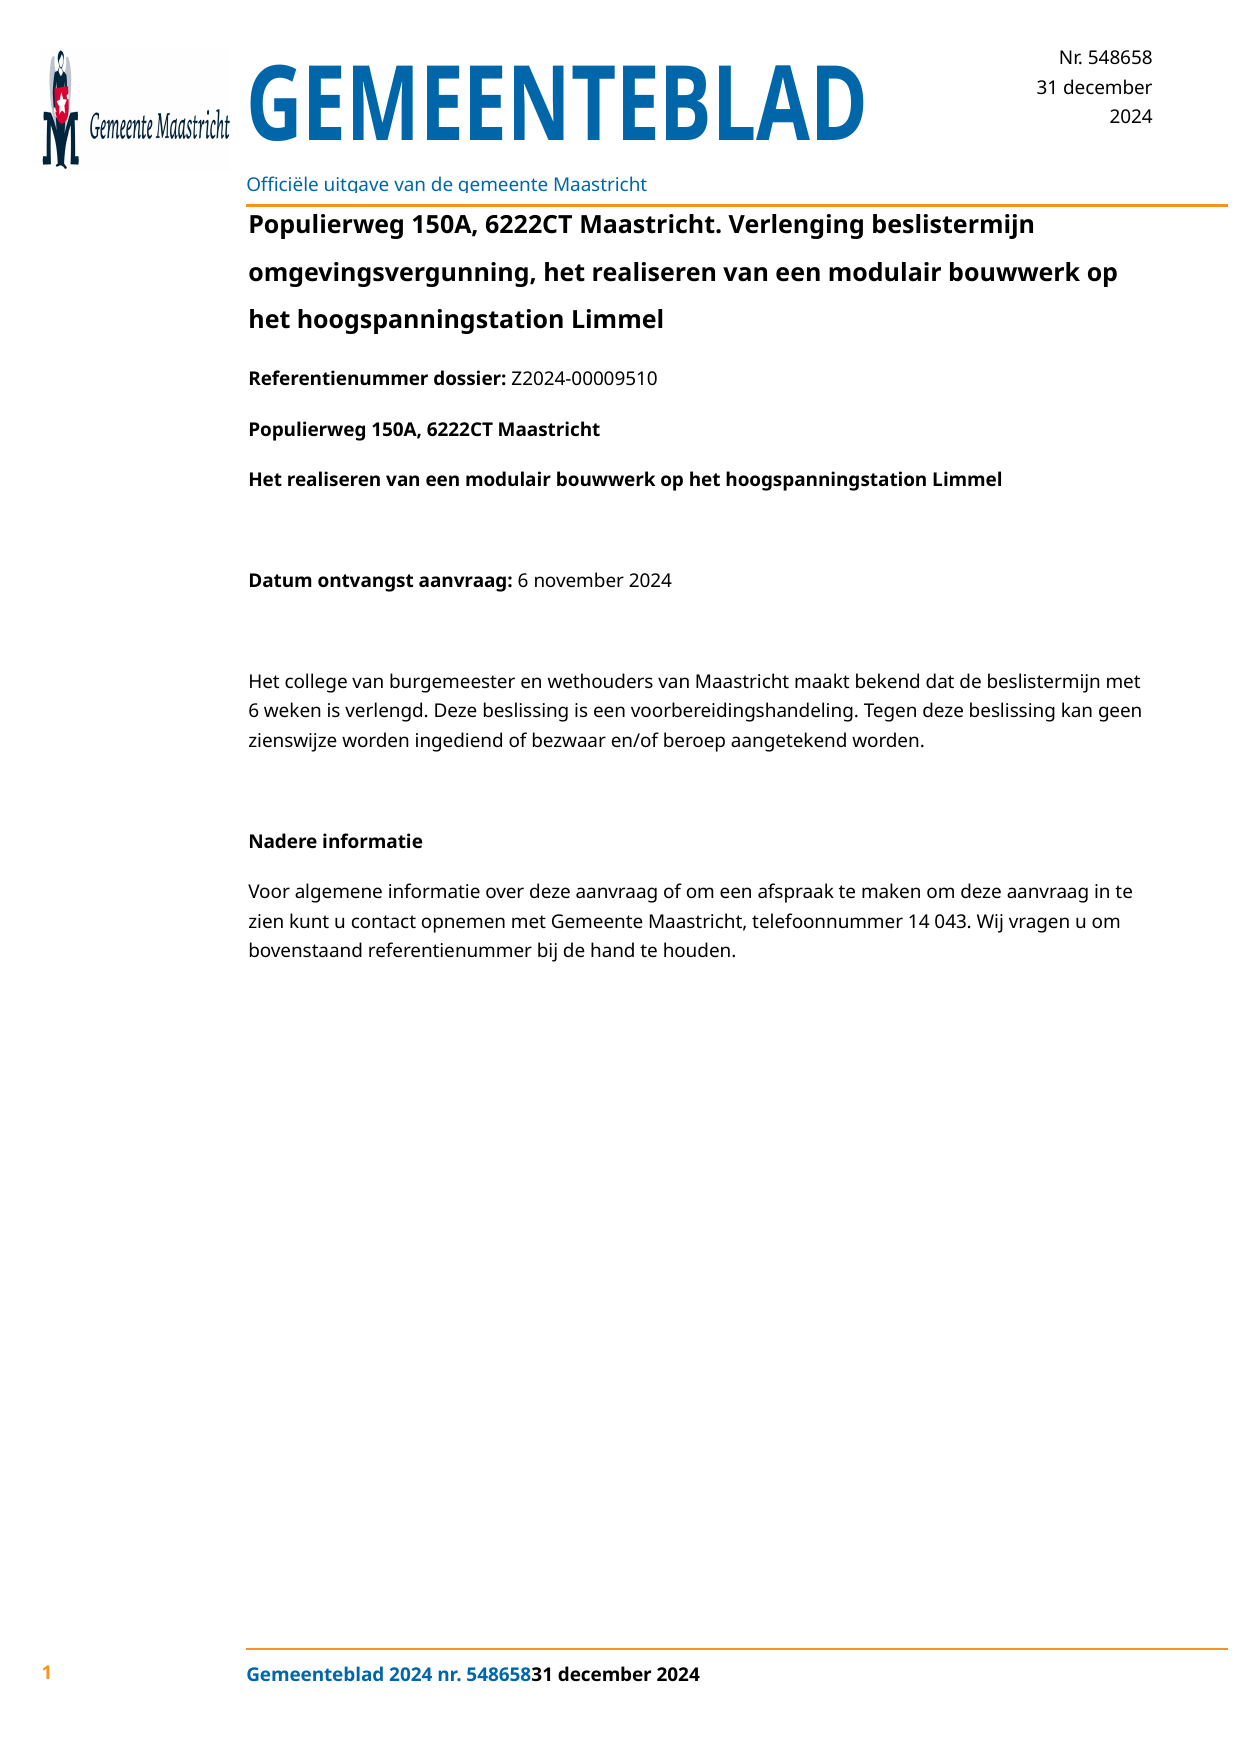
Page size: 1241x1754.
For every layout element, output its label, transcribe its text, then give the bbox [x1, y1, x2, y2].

text Het college van burgemeester en wethouders van Maastricht maakt bekend dat de beslistermijn met 6 weken is verlengd. Deze beslissing is een voorbereidingshandeling. Tegen deze beslissing kan geen zienswijze worden ingediend of bezwaar en/of beroep aangetekend worden. [248, 668, 1152, 753]
text Voor algemene informatie over deze aanvraag of om een afspraak te maken om deze aanvraag in te zien kunt u contact opnemen met Gemeente Maastricht, telefoonnummer 14 043. Wij vragen u om bovenstaand referentienummer bij de hand te houden. [248, 878, 1152, 963]
text Datum ontvangst aanvraag: 6 november 2024 [248, 567, 1152, 593]
text Referentienummer dossier: Z2024-00009510 [248, 366, 1152, 391]
text Populierweg 150A, 6222CT Maastricht [248, 416, 1152, 442]
picture [41, 47, 231, 172]
text Nadere informatie [248, 828, 1152, 854]
text Het realiseren van een modulair bouwwerk op het hoogspanningstation Limmel [248, 466, 1152, 492]
text Populierweg 150A, 6222CT Maastricht. Verlenging beslistermijn omgevingsvergunning, het realiseren van een modulair bouwwerk op het hoogspanningstation Limmel [248, 207, 1152, 336]
